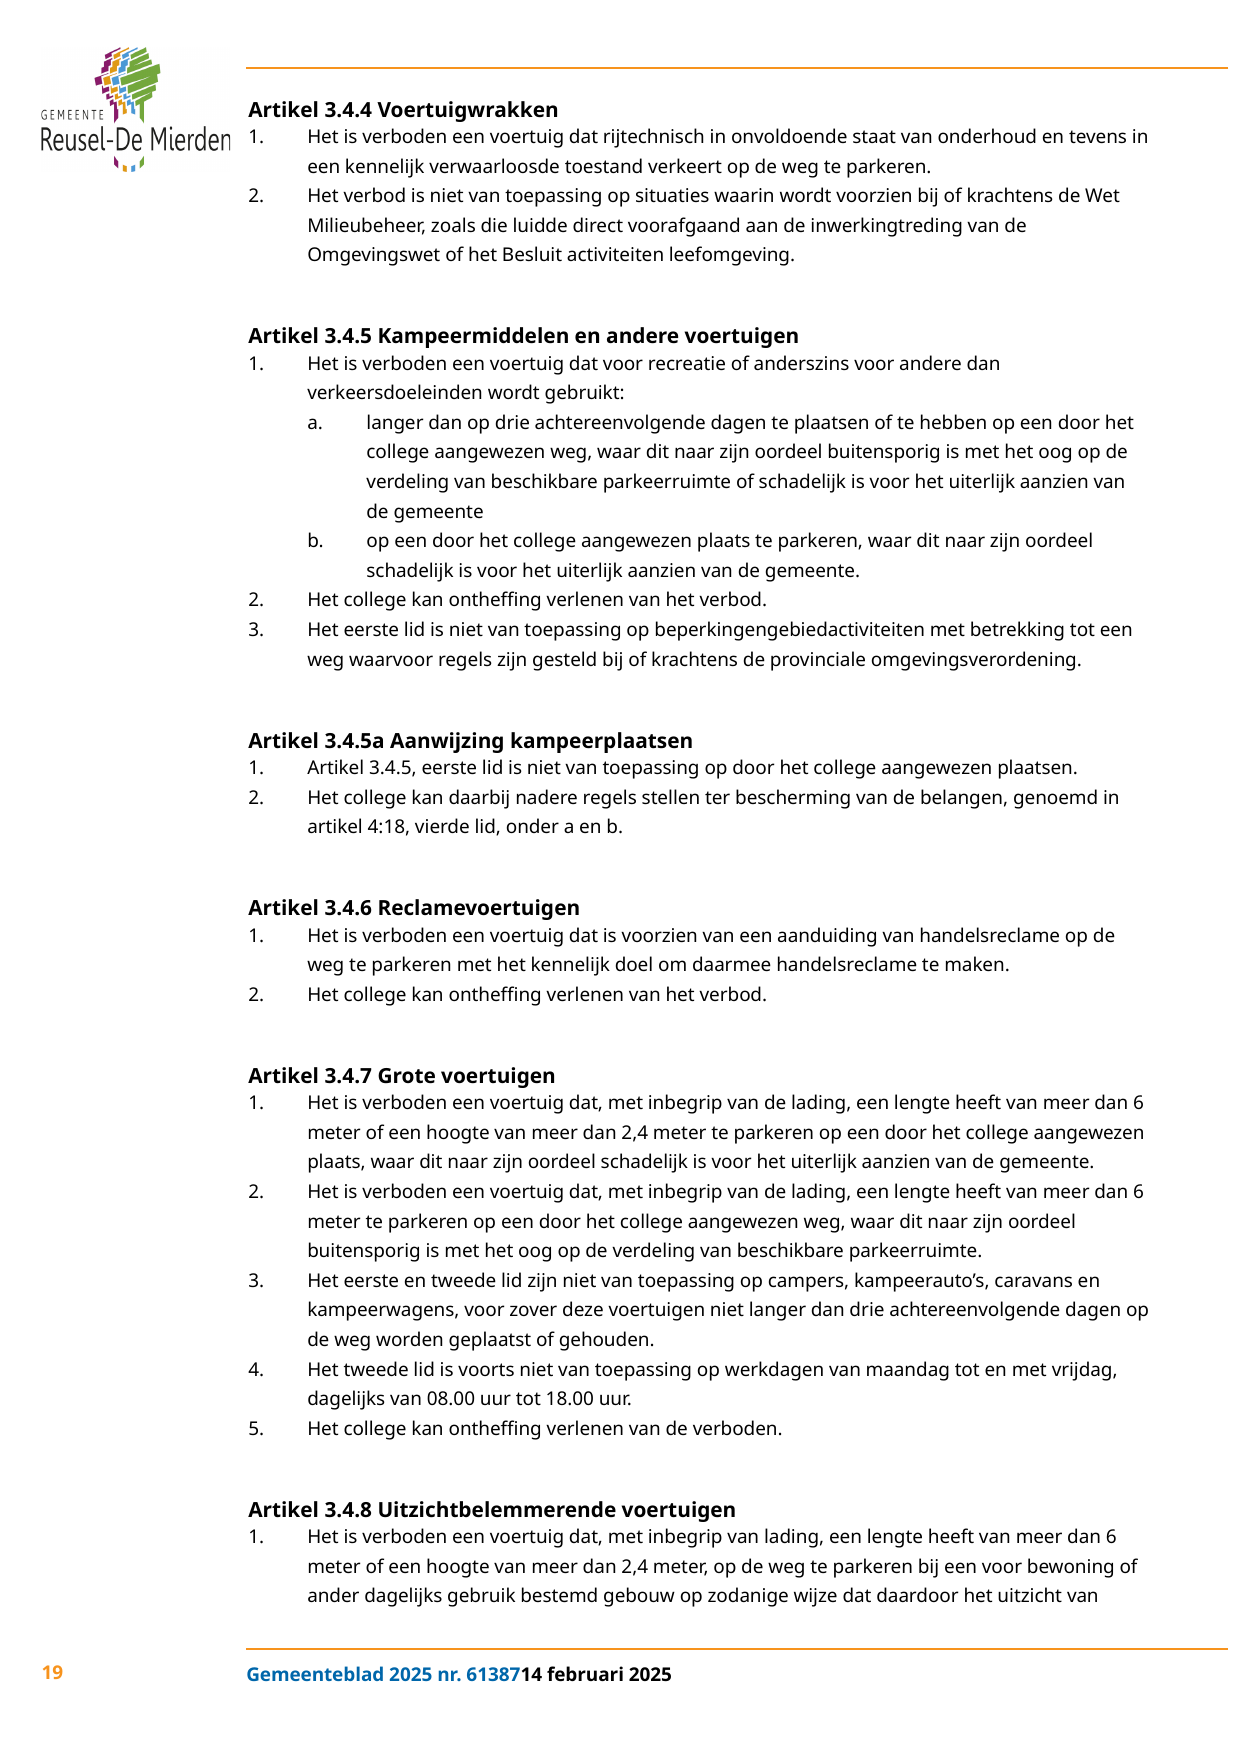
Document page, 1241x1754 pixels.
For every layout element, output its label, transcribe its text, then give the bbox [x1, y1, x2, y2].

text Artikel 3.4.5a Aanwijzing kampeerplaatsen [248, 726, 1152, 754]
list Het eerste en tweede lid zijn niet van toepassing op campers, kampeerauto’s, caravans en kampeerwagens, voor zover deze voertuigen niet langer dan drie achtereenvolgende dagen op de weg worden geplaatst of gehouden. [248, 1267, 1152, 1352]
text Artikel 3.4.8 Uitzichtbelemmerende voertuigen [248, 1495, 1152, 1523]
list Het is verboden een voertuig dat, met inbegrip van de lading, een lengte heeft van meer dan 6 meter of een hoogte van meer dan 2,4 meter te parkeren op een door het college aangewezen plaats, waar dit naar zijn oordeel schadelijk is voor het uiterlijk aanzien van de gemeente. [248, 1089, 1152, 1174]
list Het college kan ontheffing verlenen van het verbod. [248, 587, 1152, 612]
list Artikel 3.4.5, eerste lid is niet van toepassing op door het college aangewezen plaatsen. [248, 754, 1152, 780]
list langer dan op drie achtereenvolgende dagen te plaatsen of te hebben op een door het college aangewezen weg, waar dit naar zijn oordeel buitensporig is met het oog op de verdeling van beschikbare parkeerruimte of schadelijk is voor het uiterlijk aanzien van de gemeente [307, 409, 1152, 524]
list Het verbod is niet van toepassing op situaties waarin wordt voorzien bij of krachtens de Wet Milieubeheer, zoals die luidde direct voorafgaand aan de inwerkingtreding van de Omgevingswet of het Besluit activiteiten leefomgeving. [248, 182, 1152, 267]
list Het is verboden een voertuig dat, met inbegrip van lading, een lengte heeft van meer dan 6 meter of een hoogte van meer dan 2,4 meter, op de weg te parkeren bij een voor bewoning of ander dagelijks gebruik bestemd gebouw op zodanige wijze dat daardoor het uitzicht van [248, 1523, 1152, 1608]
list Het college kan ontheffing verlenen van het verbod. [248, 981, 1152, 1007]
text Artikel 3.4.4 Voertuigwrakken [248, 95, 1152, 123]
list Het is verboden een voertuig dat rijtechnisch in onvoldoende staat van onderhoud en tevens in een kennelijk verwaarloosde toestand verkeert op de weg te parkeren. [248, 123, 1152, 178]
text Artikel 3.4.5 Kampeermiddelen en andere voertuigen [248, 322, 1152, 350]
list Het tweede lid is voorts niet van toepassing op werkdagen van maandag tot en met vrijdag, dagelijks van 08.00 uur tot 18.00 uur. [248, 1356, 1152, 1411]
list Het college kan daarbij nadere regels stellen ter bescherming van de belangen, genoemd in artikel 4:18, vierde lid, onder a en b. [248, 784, 1152, 839]
list Het eerste lid is niet van toepassing op beperkingengebiedactiviteiten met betrekking tot een weg waarvoor regels zijn gesteld bij of krachtens de provinciale omgevingsverordening. [248, 616, 1152, 672]
list Het is verboden een voertuig dat is voorzien van een aanduiding van handelsreclame op de weg te parkeren met het kennelijk doel om daarmee handelsreclame te maken. [248, 922, 1152, 977]
list Het is verboden een voertuig dat, met inbegrip van de lading, een lengte heeft van meer dan 6 meter te parkeren op een door het college aangewezen weg, waar dit naar zijn oordeel buitensporig is met het oog op de verdeling van beschikbare parkeerruimte. [248, 1178, 1152, 1263]
text Artikel 3.4.7 Grote voertuigen [248, 1061, 1152, 1089]
list op een door het college aangewezen plaats te parkeren, waar dit naar zijn oordeel schadelijk is voor het uiterlijk aanzien van de gemeente. [307, 527, 1152, 583]
picture [41, 47, 231, 172]
list Het is verboden een voertuig dat voor recreatie of anderszins voor andere dan verkeersdoeleinden wordt gebruikt: [248, 350, 1152, 405]
text Artikel 3.4.6 Reclamevoertuigen [248, 893, 1152, 922]
list Het college kan ontheffing verlenen van de verboden. [248, 1415, 1152, 1441]
